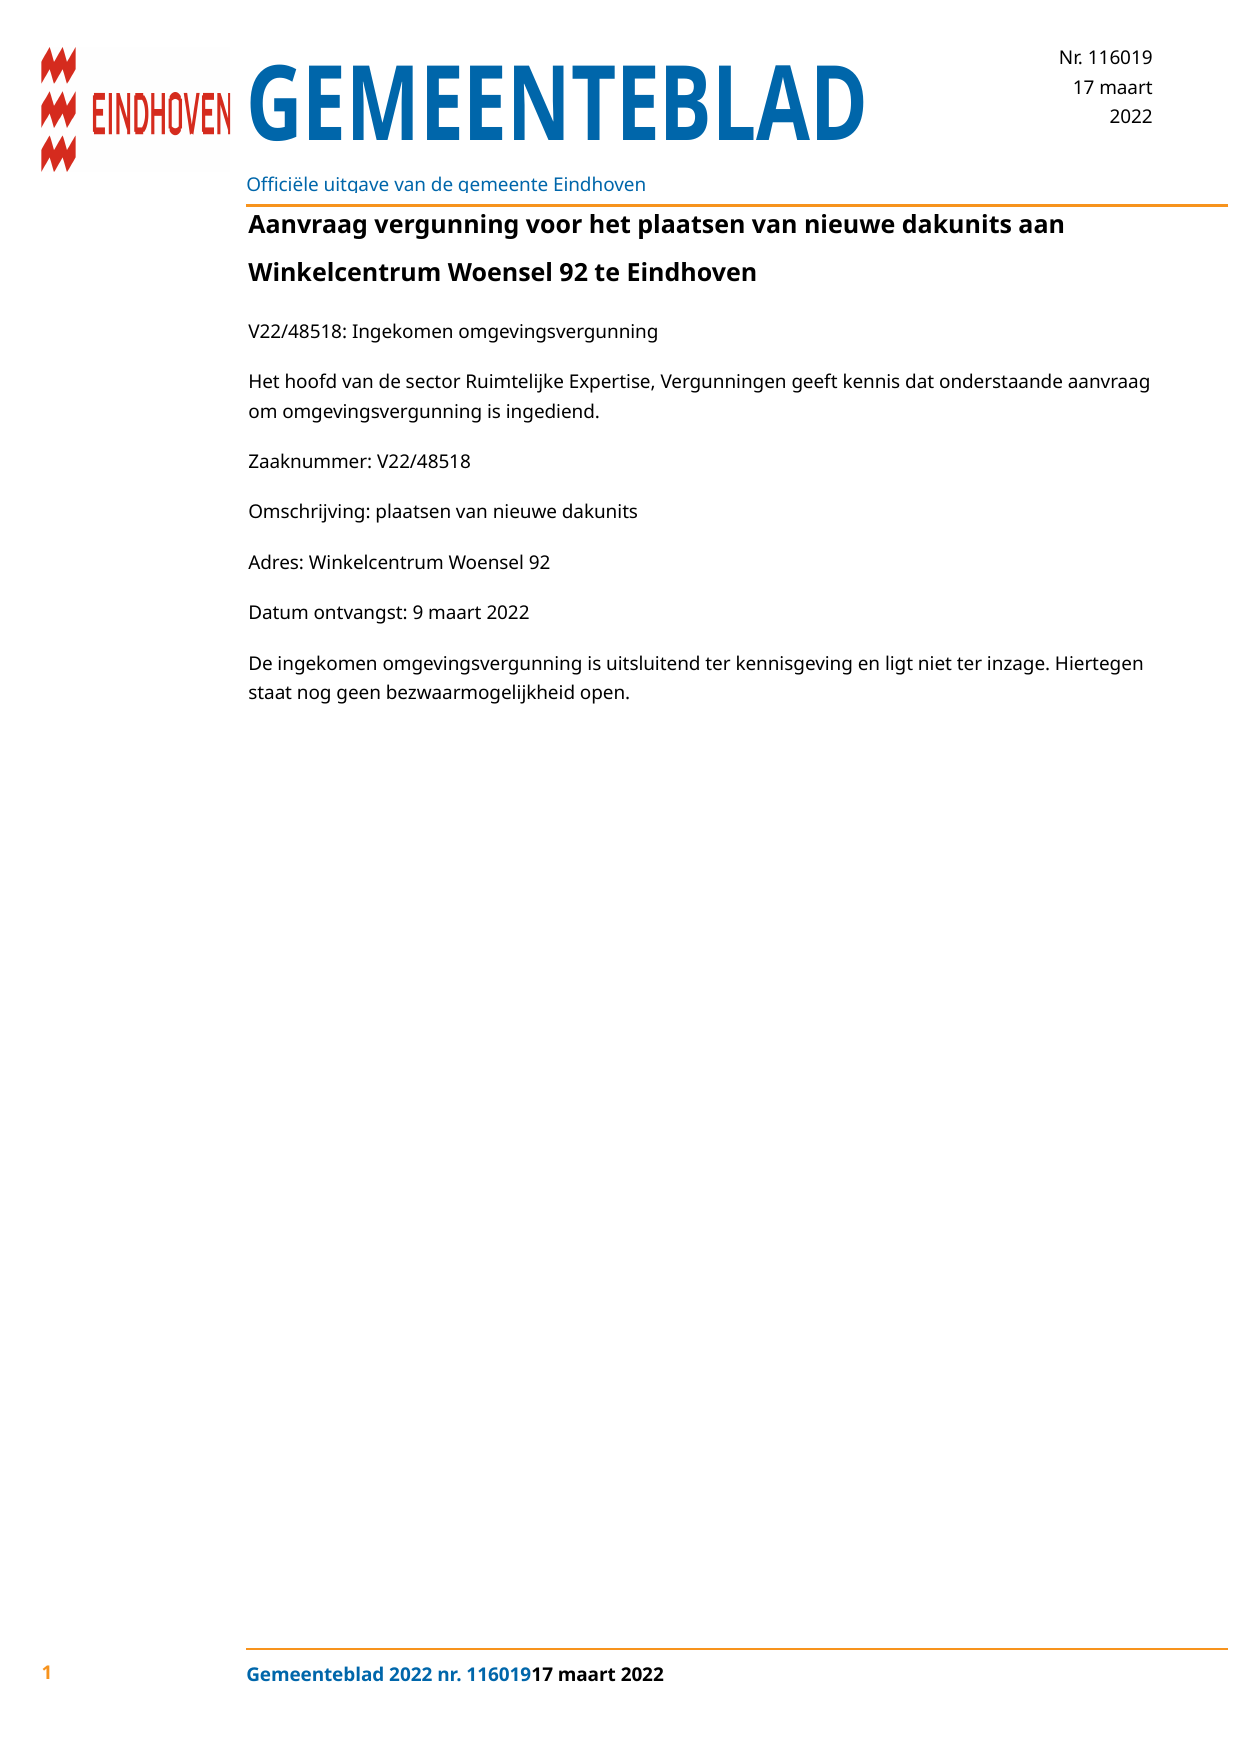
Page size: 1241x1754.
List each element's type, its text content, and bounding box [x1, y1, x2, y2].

picture [41, 47, 231, 172]
text De ingekomen omgevingsvergunning is uitsluitend ter kennisgeving en ligt niet ter inzage. Hiertegen staat nog geen bezwaarmogelijkheid open. [248, 650, 1152, 705]
text Het hoofd van de sector Ruimtelijke Expertise, Vergunningen geeft kennis dat onderstaande aanvraag om omgevingsvergunning is ingediend. [248, 368, 1152, 424]
text V22/48518: Ingekomen omgevingsvergunning [248, 318, 1152, 344]
text Datum ontvangst: 9 maart 2022 [248, 599, 1152, 625]
text Zaaknummer: V22/48518 [248, 448, 1152, 474]
text Omschrijving: plaatsen van nieuwe dakunits [248, 499, 1152, 524]
text Aanvraag vergunning voor het plaatsen van nieuwe dakunits aan Winkelcentrum Woensel 92 te Eindhoven [248, 207, 1152, 288]
text Adres: Winkelcentrum Woensel 92 [248, 549, 1152, 575]
